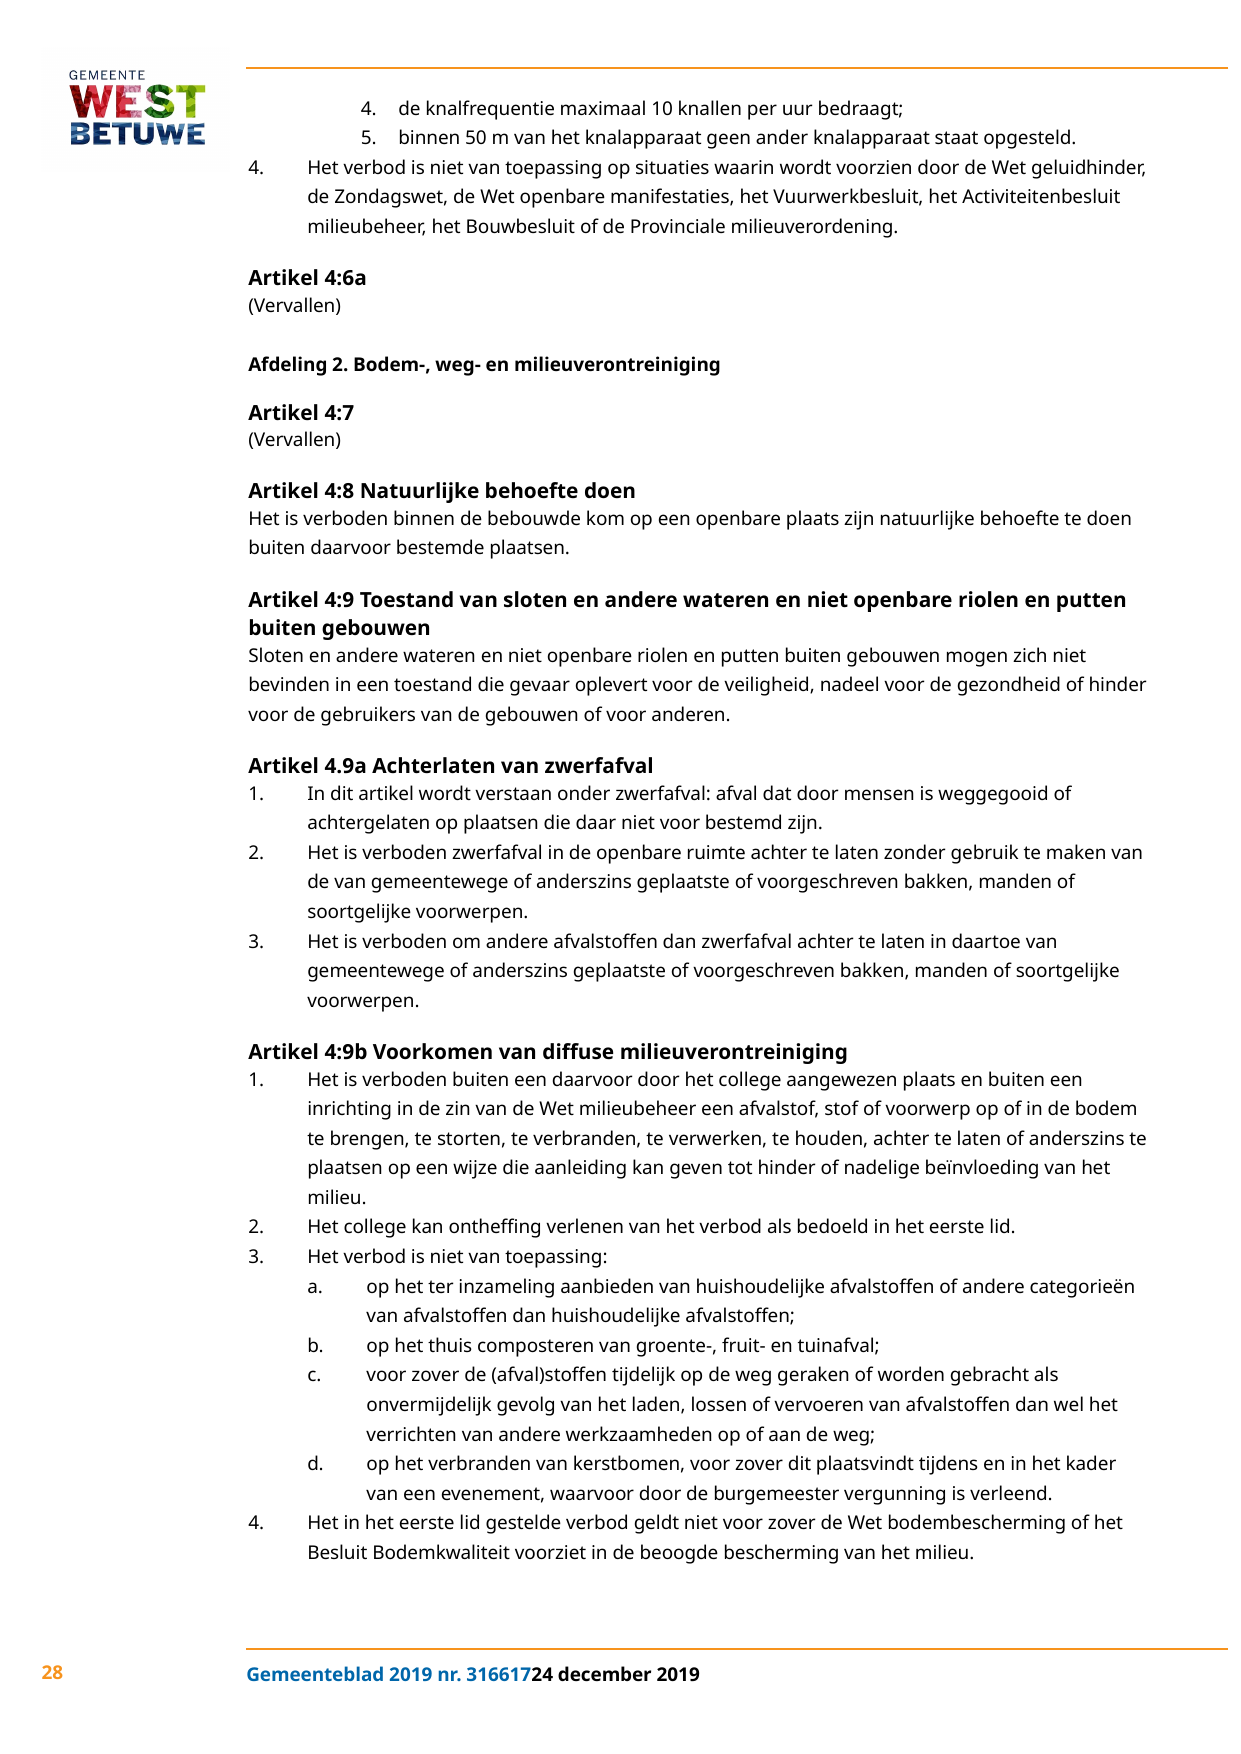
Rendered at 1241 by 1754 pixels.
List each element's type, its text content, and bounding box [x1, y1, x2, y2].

text Sloten en andere wateren en niet openbare riolen en putten buiten gebouwen mogen zich niet bevinden in een toestand die gevaar oplevert voor de veiligheid, nadeel voor de gezondheid of hinder voor de gebruikers van de gebouwen of voor anderen. [248, 642, 1152, 727]
text (Vervallen) [248, 426, 1152, 452]
text Het is verboden binnen de bebouwde kom op een openbare plaats zijn natuurlijke behoefte te doen buiten daarvoor bestemde plaatsen. [248, 505, 1152, 560]
list binnen 50 m van het knalapparaat geen ander knalapparaat staat opgesteld. [361, 124, 1152, 150]
list Het is verboden buiten een daarvoor door het college aangewezen plaats en buiten een inrichting in de zin van de Wet milieubeheer een afvalstof, stof of voorwerp op of in de bodem te brengen, te storten, te verbranden, te verwerken, te houden, achter te laten of anderszins te plaatsen op een wijze die aanleiding kan geven tot hinder of nadelige beïnvloeding van het milieu. [248, 1066, 1152, 1210]
list op het thuis composteren van groente-, fruit- en tuinafval; [307, 1332, 1152, 1358]
list Het verbod is niet van toepassing op situaties waarin wordt voorzien door de Wet geluidhinder, de Zondagswet, de Wet openbare manifestaties, het Vuurwerkbesluit, het Activiteitenbesluit milieubeheer, het Bouwbesluit of de Provinciale milieuverordening. [248, 154, 1152, 239]
list Het is verboden om andere afvalstoffen dan zwerfafval achter te laten in daartoe van gemeentewege of anderszins geplaatste of voorgeschreven bakken, manden of soortgelijke voorwerpen. [248, 928, 1152, 1013]
list voor zover de (afval)stoffen tijdelijk op de weg geraken of worden gebracht als onvermijdelijk gevolg van het laden, lossen of vervoeren van afvalstoffen dan wel het verrichten van andere werkzaamheden op of aan de weg; [307, 1362, 1152, 1447]
text Artikel 4:7 [248, 398, 1152, 426]
text Artikel 4:6a [248, 263, 1152, 292]
list de knalfrequentie maximaal 10 knallen per uur bedraagt; [361, 95, 1152, 121]
text Artikel 4.9a Achterlaten van zwerfafval [248, 751, 1152, 780]
list op het verbranden van kerstbomen, voor zover dit plaatsvindt tijdens en in het kader van een evenement, waarvoor door de burgemeester vergunning is verleend. [307, 1450, 1152, 1506]
list Het verbod is niet van toepassing: [248, 1243, 1152, 1269]
text Afdeling 2. Bodem-, weg- en milieuverontreiniging [248, 351, 1152, 377]
text Artikel 4:8 Natuurlijke behoefte doen [248, 477, 1152, 505]
text Artikel 4:9b Voorkomen van diffuse milieuverontreiniging [248, 1037, 1152, 1066]
text Artikel 4:9 Toestand van sloten en andere wateren en niet openbare riolen en putten buiten gebouwen [248, 585, 1152, 642]
list Het college kan ontheffing verlenen van het verbod als bedoeld in het eerste lid. [248, 1214, 1152, 1239]
list op het ter inzameling aanbieden van huishoudelijke afvalstoffen of andere categorieën van afvalstoffen dan huishoudelijke afvalstoffen; [307, 1273, 1152, 1328]
list In dit artikel wordt verstaan onder zwerfafval: afval dat door mensen is weggegooid of achtergelaten op plaatsen die daar niet voor bestemd zijn. [248, 780, 1152, 835]
list Het in het eerste lid gestelde verbod geldt niet voor zover de Wet bodembescherming of het Besluit Bodemkwaliteit voorziet in de beoogde bescherming van het milieu. [248, 1509, 1152, 1565]
text (Vervallen) [248, 292, 1152, 318]
list Het is verboden zwerfafval in de openbare ruimte achter te laten zonder gebruik te maken van de van gemeentewege of anderszins geplaatste of voorgeschreven bakken, manden of soortgelijke voorwerpen. [248, 839, 1152, 924]
picture [41, 47, 231, 172]
